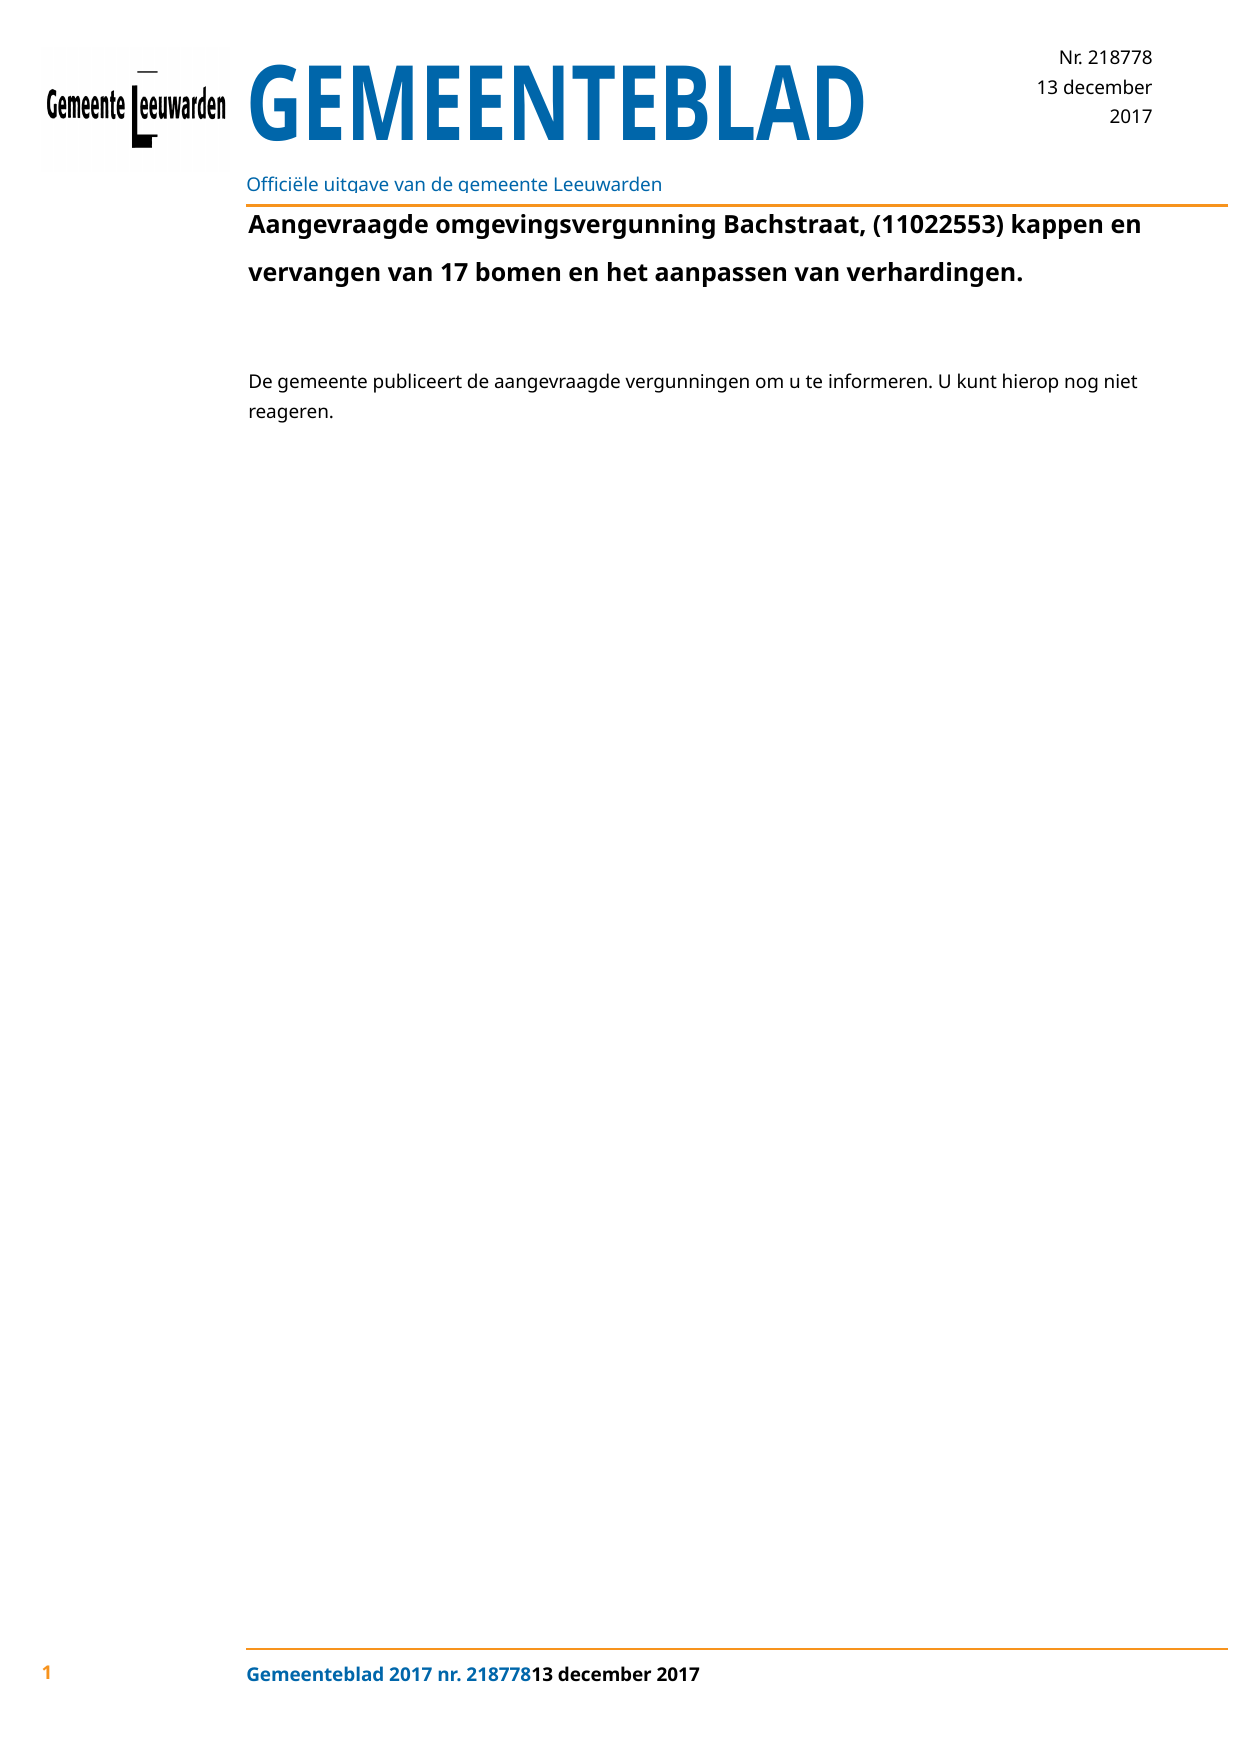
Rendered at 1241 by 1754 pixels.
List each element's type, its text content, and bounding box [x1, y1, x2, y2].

text Aangevraagde omgevingsvergunning Bachstraat, (11022553) kappen en vervangen van 17 bomen en het aanpassen van verhardingen. [248, 207, 1152, 288]
text De gemeente publiceert de aangevraagde vergunningen om u te informeren. U kunt hierop nog niet reageren. [248, 368, 1152, 424]
picture [41, 47, 231, 172]
